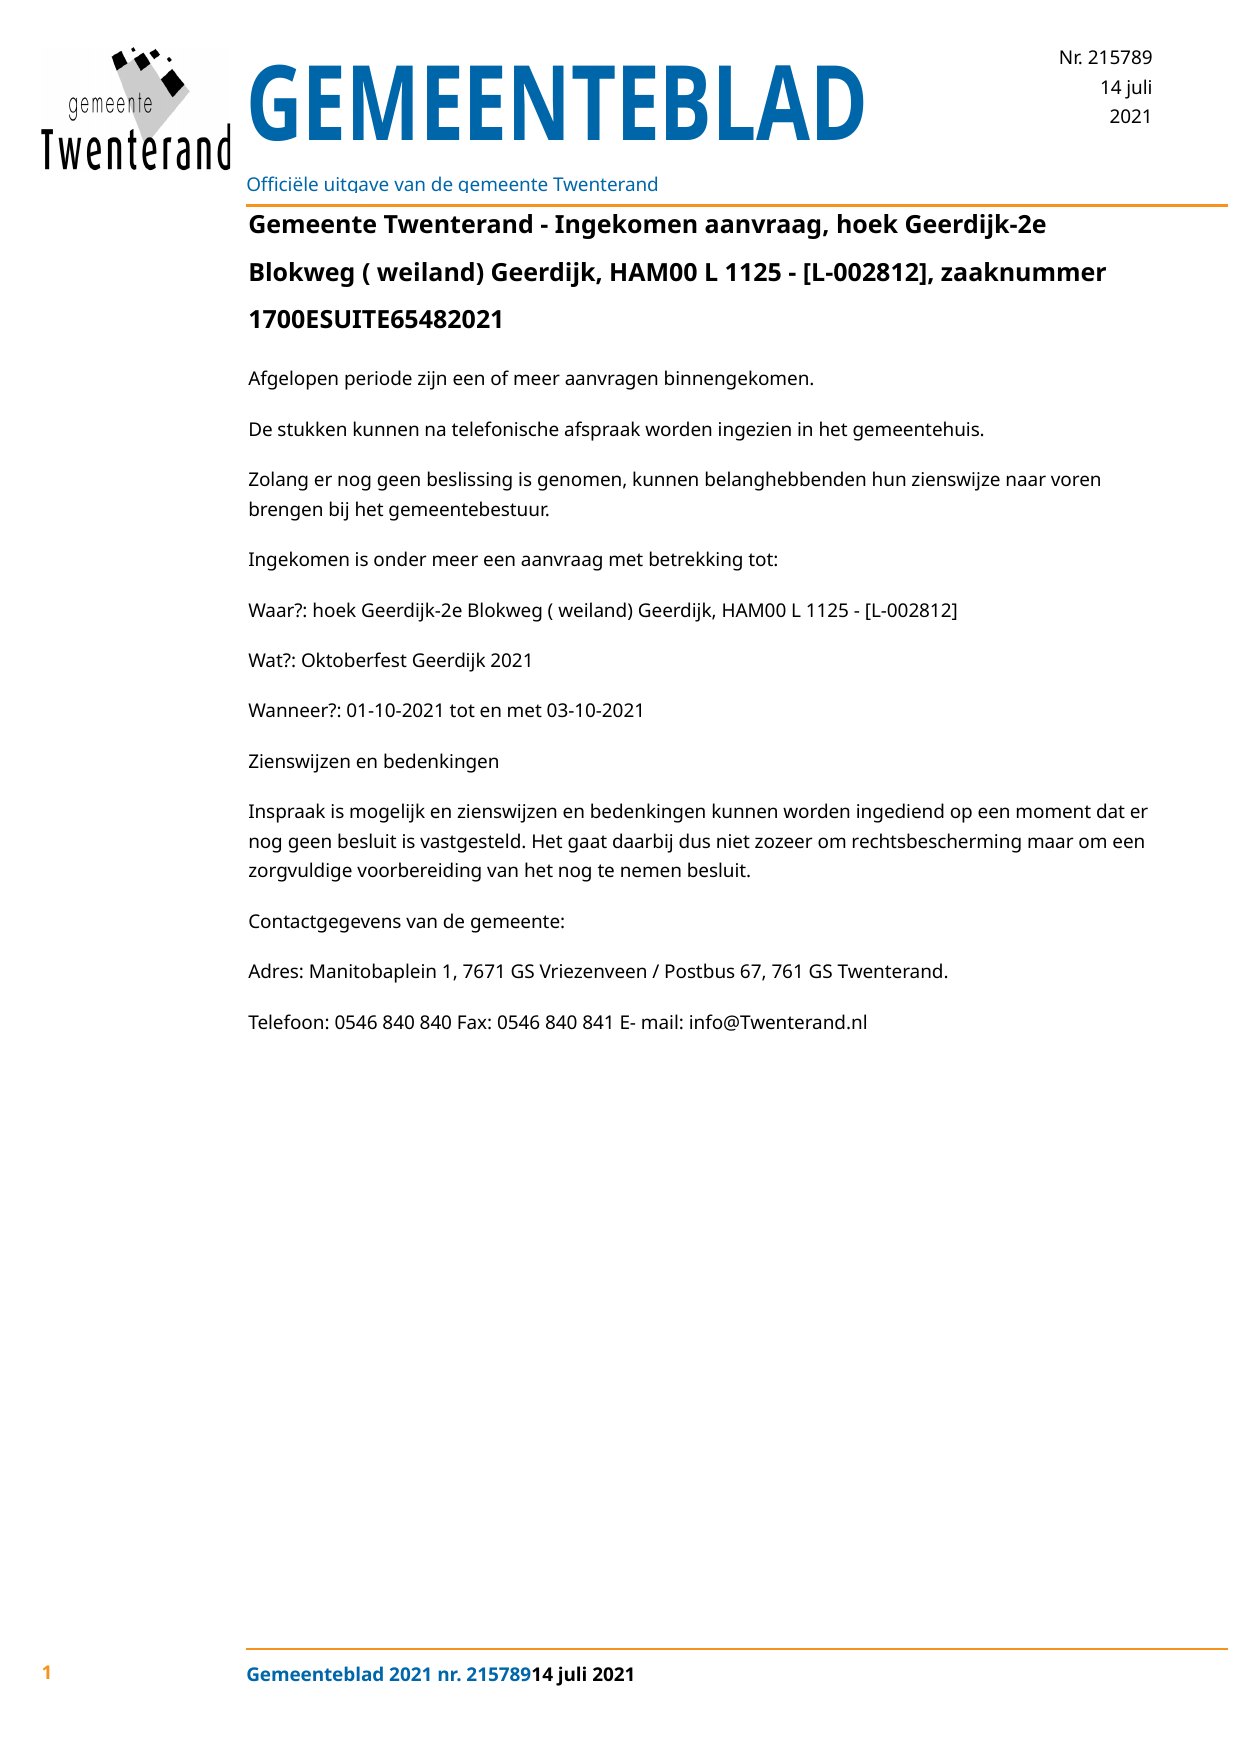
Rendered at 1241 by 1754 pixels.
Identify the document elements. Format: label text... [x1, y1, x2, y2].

text Waar?: hoek Geerdijk-2e Blokweg ( weiland) Geerdijk, HAM00 L 1125 - [L-002812] [248, 597, 1152, 622]
text De stukken kunnen na telefonische afspraak worden ingezien in het gemeentehuis. [248, 416, 1152, 442]
text Ingekomen is onder meer een aanvraag met betrekking tot: [248, 546, 1152, 572]
text Wanneer?: 01-10-2021 tot en met 03-10-2021 [248, 698, 1152, 723]
text Telefoon: 0546 840 840 Fax: 0546 840 841 E- mail: info@Twenterand.nl [248, 1009, 1152, 1034]
picture [41, 47, 231, 172]
text Gemeente Twenterand - Ingekomen aanvraag, hoek Geerdijk-2e Blokweg ( weiland) Geerdijk, HAM00 L 1125 - [L-002812], zaaknummer 1700ESUITE65482021 [248, 207, 1152, 336]
text Adres: Manitobaplein 1, 7671 GS Vriezenveen / Postbus 67, 761 GS Twenterand. [248, 958, 1152, 984]
text Contactgegevens van de gemeente: [248, 908, 1152, 934]
text Zolang er nog geen beslissing is genomen, kunnen belanghebbenden hun zienswijze naar voren brengen bij het gemeentebestuur. [248, 466, 1152, 522]
text Wat?: Oktoberfest Geerdijk 2021 [248, 647, 1152, 673]
text Inspraak is mogelijk en zienswijzen en bedenkingen kunnen worden ingediend op een moment dat er nog geen besluit is vastgesteld. Het gaat daarbij dus niet zozeer om rechtsbescherming maar om een zorgvuldige voorbereiding van het nog te nemen besluit. [248, 798, 1152, 883]
text Afgelopen periode zijn een of meer aanvragen binnengekomen. [248, 366, 1152, 391]
text Zienswijzen en bedenkingen [248, 748, 1152, 774]
